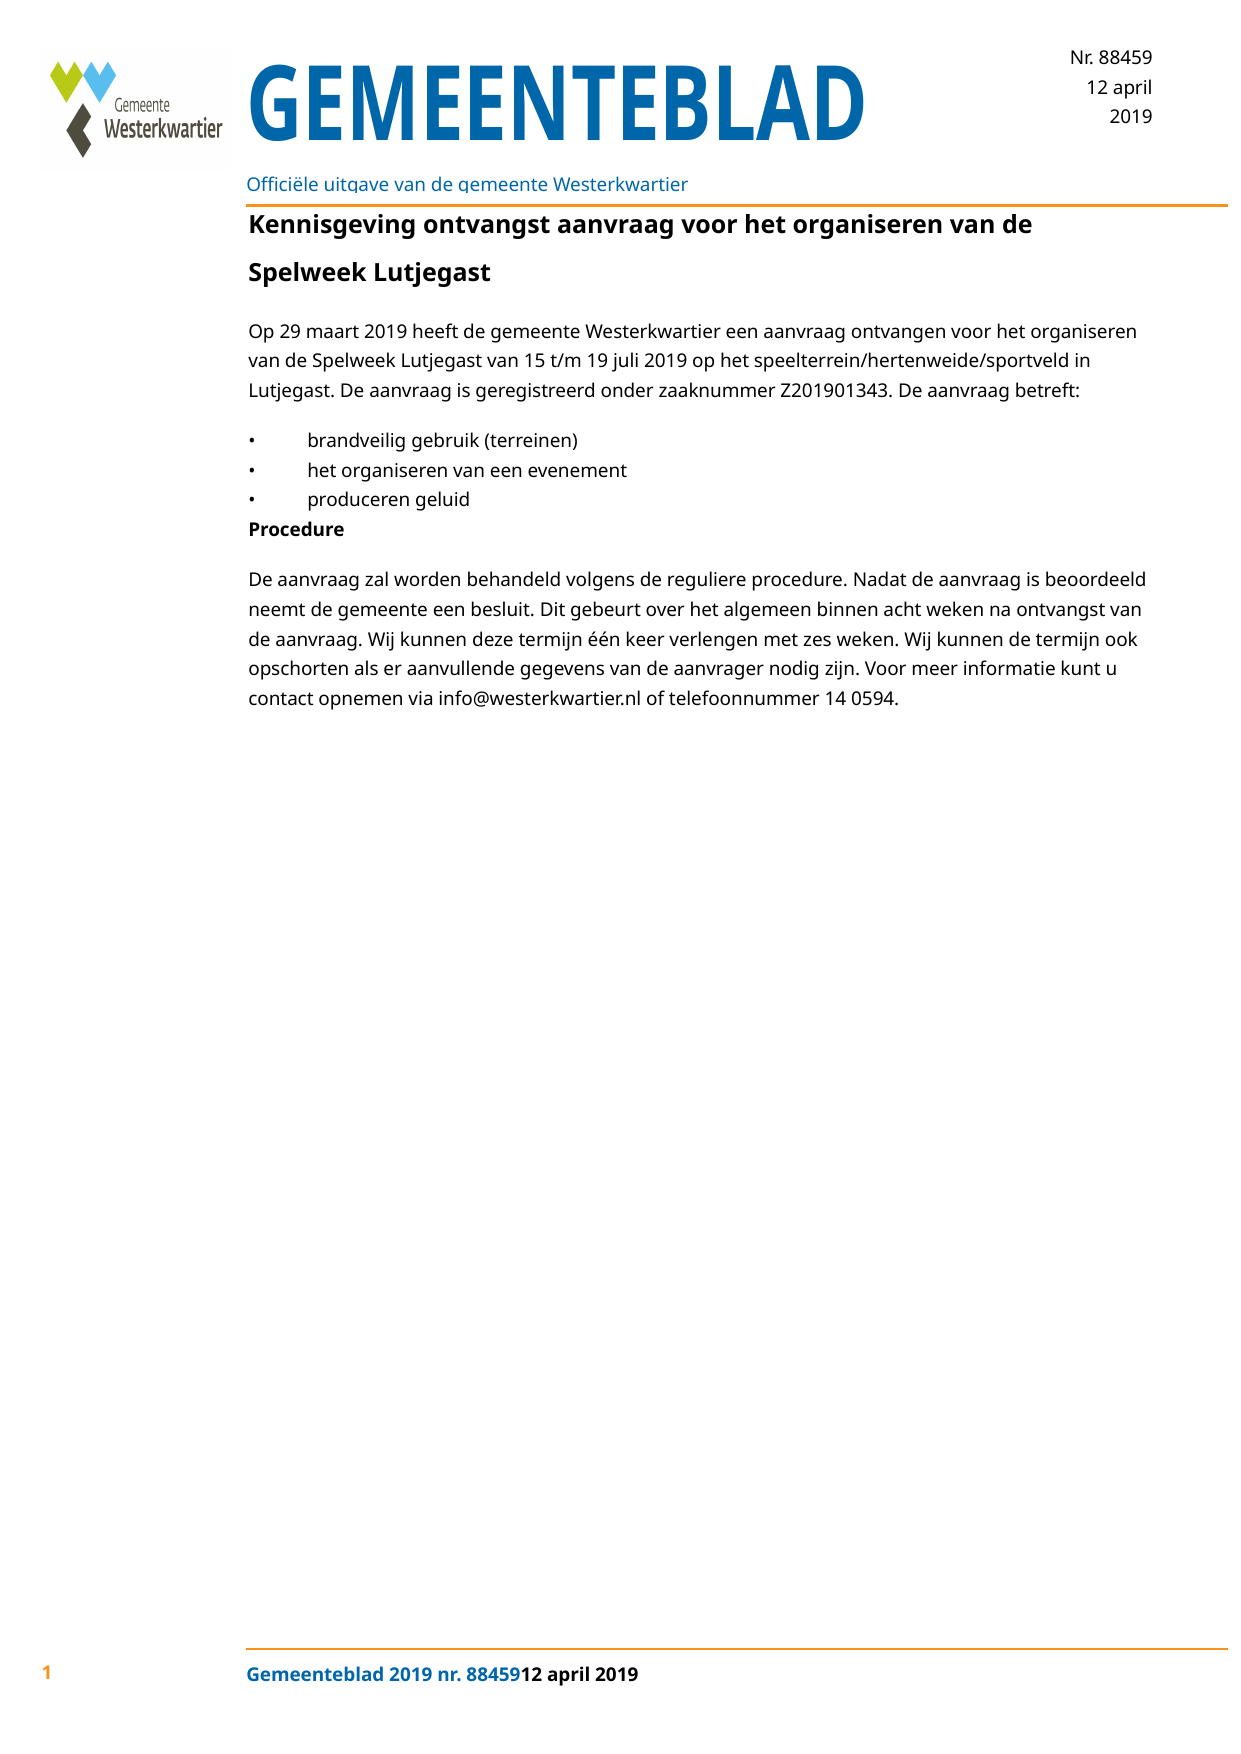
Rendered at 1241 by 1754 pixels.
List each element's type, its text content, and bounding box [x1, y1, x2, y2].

text Kennisgeving ontvangst aanvraag voor het organiseren van de Spelweek Lutjegast [248, 207, 1152, 288]
text De aanvraag zal worden behandeld volgens de reguliere procedure. Nadat de aanvraag is beoordeeld neemt de gemeente een besluit. Dit gebeurt over het algemeen binnen acht weken na ontvangst van de aanvraag. Wij kunnen deze termijn één keer verlengen met zes weken. Wij kunnen de termijn ook opschorten als er aanvullende gegevens van de aanvrager nodig zijn. Voor meer informatie kunt u contact opnemen via info@westerkwartier.nl of telefoonnummer 14 0594. [248, 567, 1152, 711]
text Procedure [248, 516, 1152, 542]
list het organiseren van een evenement [248, 457, 1152, 483]
list produceren geluid [248, 487, 1152, 512]
picture [41, 47, 231, 172]
list brandveilig gebruik (terreinen) [248, 427, 1152, 453]
text Op 29 maart 2019 heeft de gemeente Westerkwartier een aanvraag ontvangen voor het organiseren van de Spelweek Lutjegast van 15 t/m 19 juli 2019 op het speelterrein/hertenweide/sportveld in Lutjegast. De aanvraag is geregistreerd onder zaaknummer Z201901343. De aanvraag betreft: [248, 318, 1152, 403]
